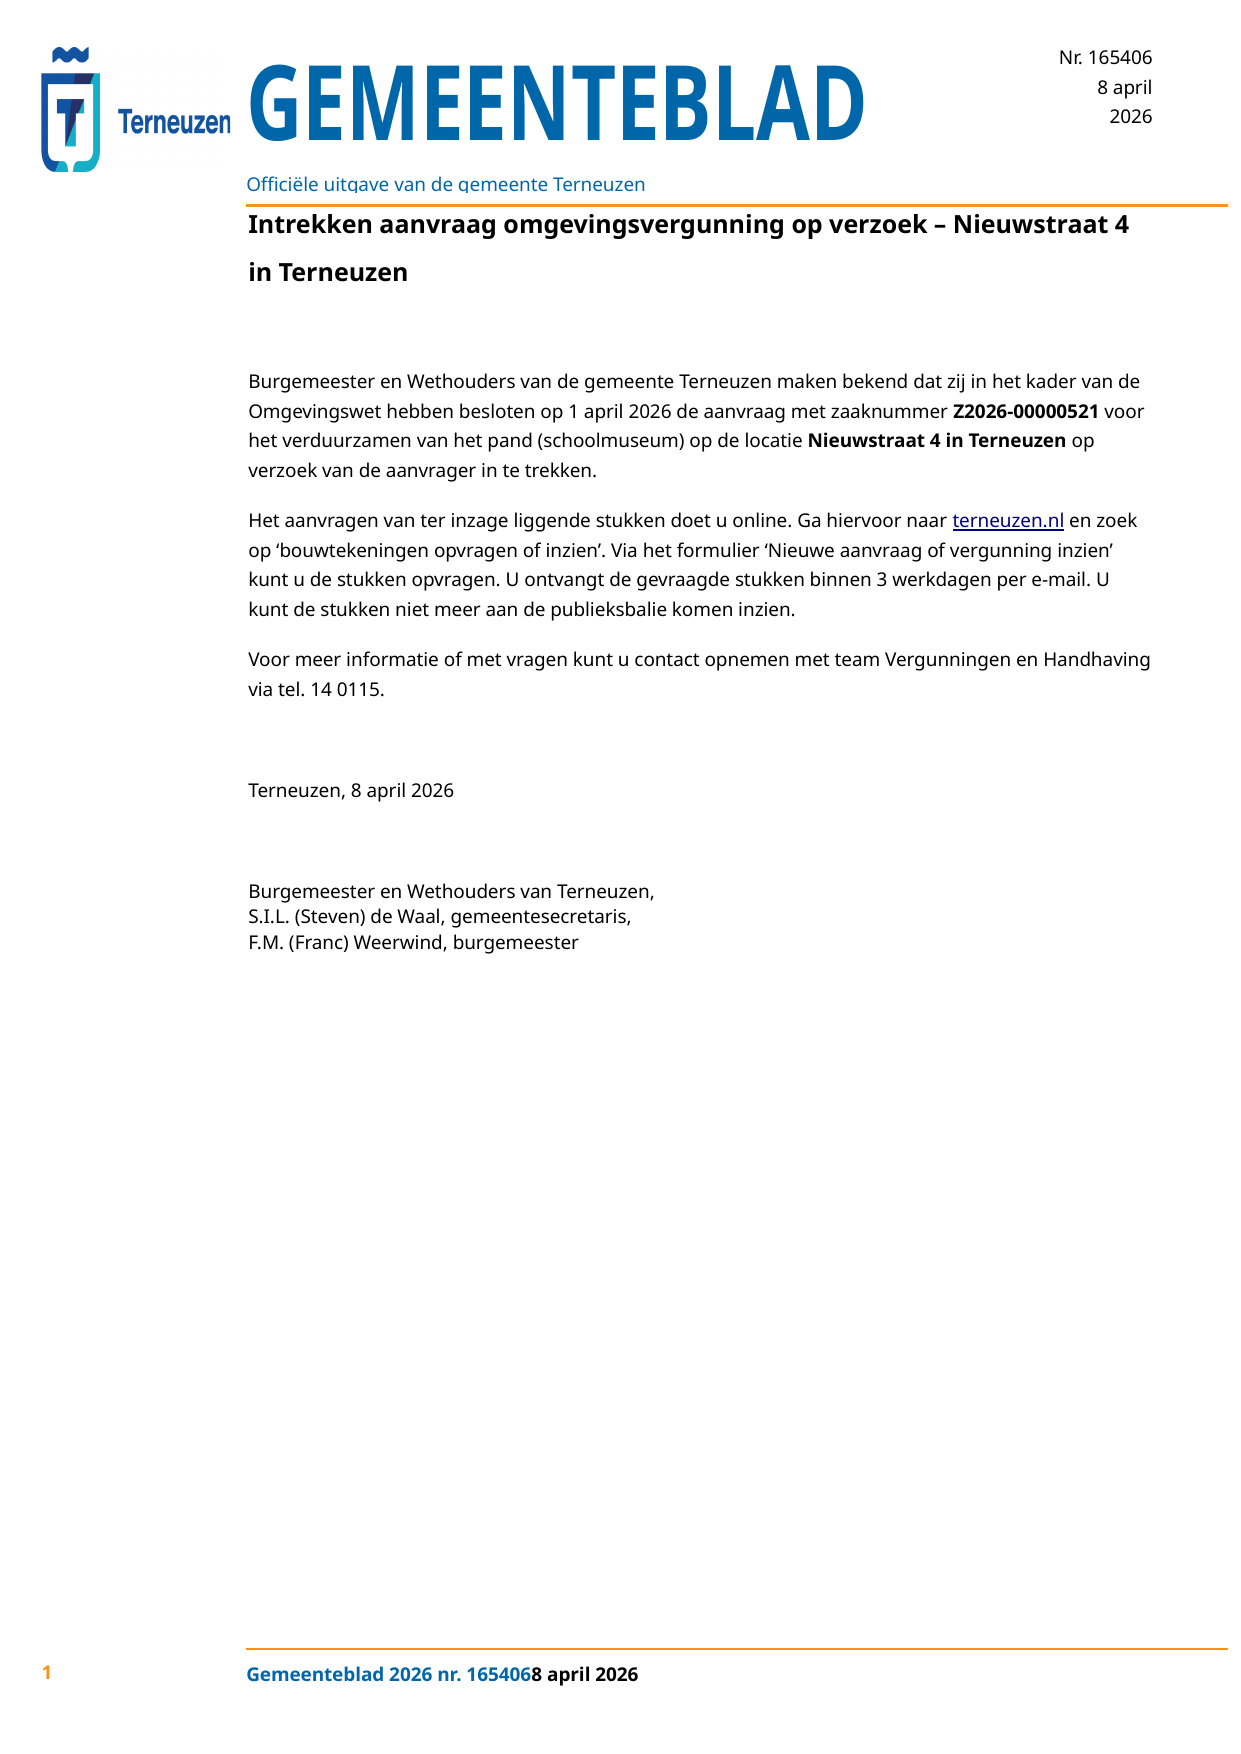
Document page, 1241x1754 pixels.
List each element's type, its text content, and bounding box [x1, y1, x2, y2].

picture [41, 47, 231, 172]
table_header Burgemeester en Wethouders van Terneuzen, [248, 878, 1152, 904]
table_cell S.I.L. (Steven) de Waal, gemeentesecretaris, [248, 904, 700, 929]
table_cell [248, 955, 700, 981]
table_cell F.M. (Franc) Weerwind, burgemeester [248, 930, 1152, 955]
text Terneuzen, 8 april 2026 [248, 777, 1152, 803]
text Het aanvragen van ter inzage liggende stukken doet u online. Ga hiervoor naar terneuzen.nl en zoek op ‘bouwtekeningen opvragen of inzien’. Via het formulier ‘Nieuwe aanvraag of vergunning inzien’ kunt u de stukken opvragen. U ontvangt de gevraagde stukken binnen 3 werkdagen per e-mail. U kunt de stukken niet meer aan de publieksbalie komen inzien. [248, 507, 1152, 622]
text Intrekken aanvraag omgevingsvergunning op verzoek – Nieuwstraat 4 in Terneuzen [248, 207, 1152, 288]
text Burgemeester en Wethouders van de gemeente Terneuzen maken bekend dat zij in het kader van de Omgevingswet hebben besloten op 1 april 2026 de aanvraag met zaaknummer Z2026-00000521 voor het verduurzamen van het pand (schoolmuseum) op de locatie Nieuwstraat 4 in Terneuzen op verzoek van de aanvrager in te trekken. [248, 368, 1152, 483]
table_cell [700, 904, 1152, 929]
table_cell [700, 955, 1152, 981]
text Voor meer informatie of met vragen kunt u contact opnemen met team Vergunningen en Handhaving via tel. 14 0115. [248, 647, 1152, 702]
